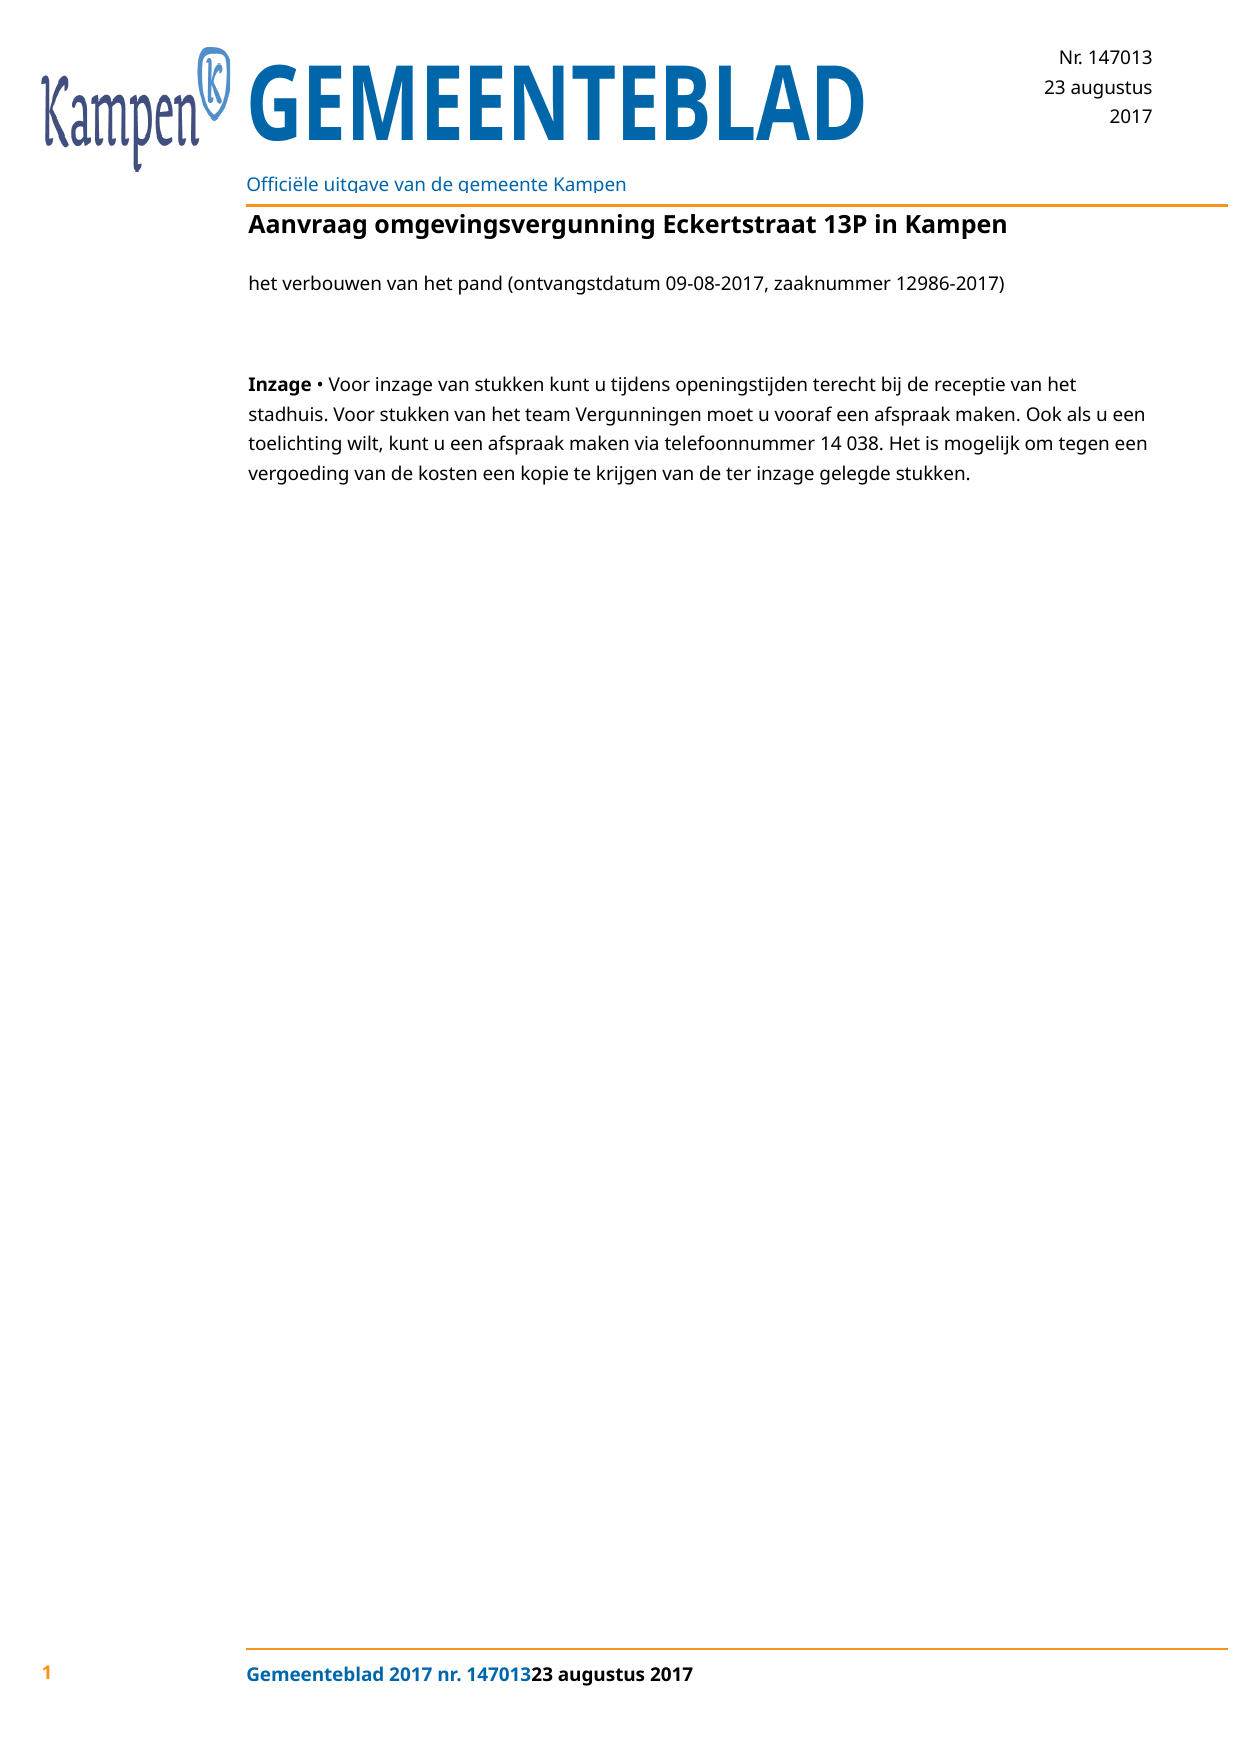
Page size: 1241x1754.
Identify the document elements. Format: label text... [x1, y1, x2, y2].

text Inzage • Voor inzage van stukken kunt u tijdens openingstijden terecht bij de receptie van het stadhuis. Voor stukken van het team Vergunningen moet u vooraf een afspraak maken. Ook als u een toelichting wilt, kunt u een afspraak maken via telefoonnummer 14 038. Het is mogelijk om tegen een vergoeding van de kosten een kopie te krijgen van de ter inzage gelegde stukken. [248, 371, 1152, 486]
text Aanvraag omgevingsvergunning Eckertstraat 13P in Kampen [248, 207, 1152, 241]
picture [41, 47, 231, 172]
text het verbouwen van het pand (ontvangstdatum 09-08-2017, zaaknummer 12986-2017) [248, 270, 1152, 296]
